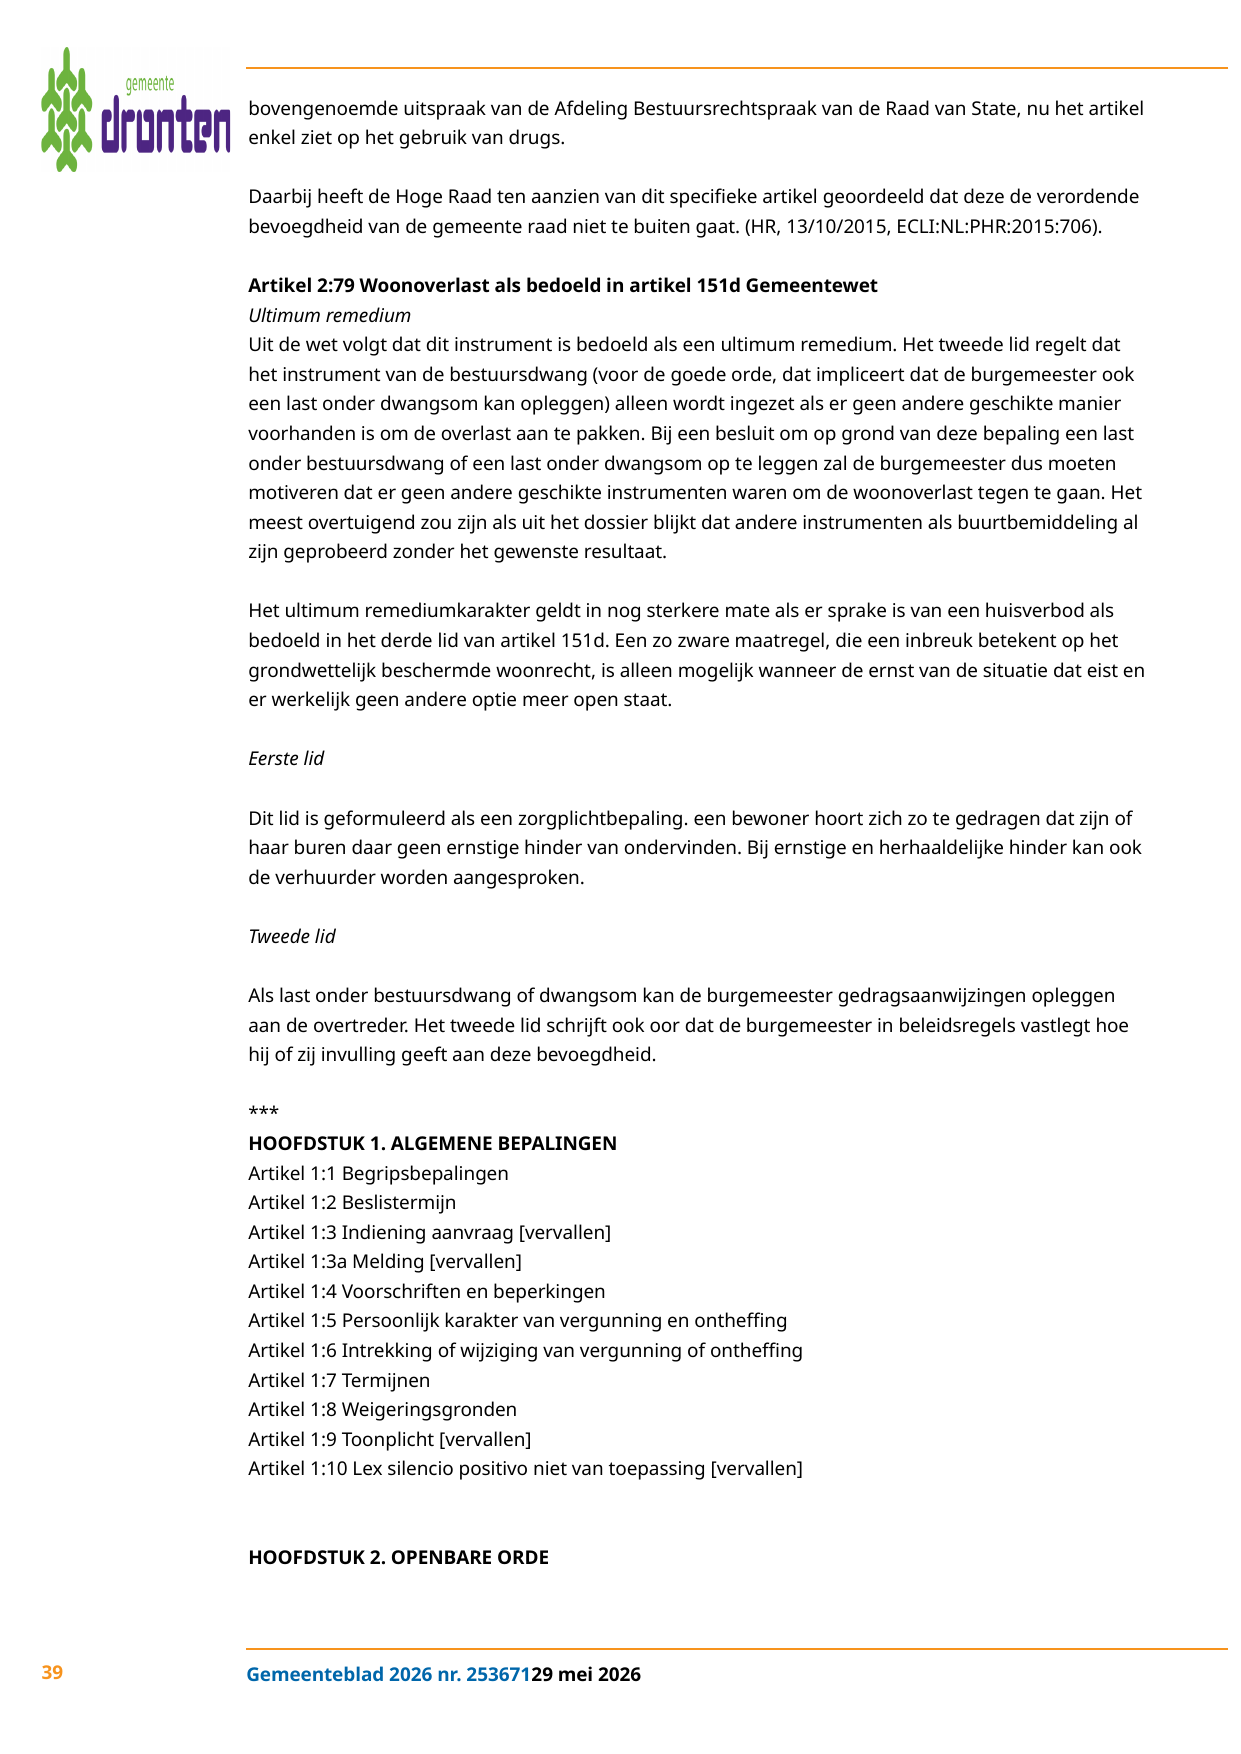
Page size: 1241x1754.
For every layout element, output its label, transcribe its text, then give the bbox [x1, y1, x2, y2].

text Het ultimum remediumkarakter geldt in nog sterkere mate als er sprake is van een huisverbod als bedoeld in het derde lid van artikel 151d. Een zo zware maatregel, die een inbreuk betekent op het grondwettelijk beschermde woonrecht, is alleen mogelijk wanneer de ernst van de situatie dat eist en er werkelijk geen andere optie meer open staat. [248, 598, 1152, 712]
text Artikel 1:10 Lex silencio positivo niet van toepassing [vervallen] [248, 1456, 1152, 1481]
text Als last onder bestuursdwang of dwangsom kan de burgemeester gedragsaanwijzingen opleggen aan de overtreder. Het tweede lid schrijft ook oor dat de burgemeester in beleidsregels vastlegt hoe hij of zij invulling geeft aan deze bevoegdheid. [248, 982, 1152, 1067]
text Artikel 1:5 Persoonlijk karakter van vergunning en ontheffing [248, 1308, 1152, 1333]
text *** [248, 1101, 1152, 1126]
text bovengenoemde uitspraak van de Afdeling Bestuursrechtspraak van de Raad van State, nu het artikel enkel ziet op het gebruik van drugs. [248, 95, 1152, 150]
text Artikel 1:3 Indiening aanvraag [vervallen] [248, 1219, 1152, 1245]
text HOOFDSTUK 2. OPENBARE ORDE [248, 1544, 1152, 1570]
text HOOFDSTUK 1. ALGEMENE BEPALINGEN [248, 1130, 1152, 1156]
text Artikel 1:4 Voorschriften en beperkingen [248, 1278, 1152, 1304]
text Daarbij heeft de Hoge Raad ten aanzien van dit specifieke artikel geoordeeld dat deze de verordende bevoegdheid van de gemeente raad niet te buiten gaat. (HR, 13/10/2015, ECLI:NL:PHR:2015:706). [248, 183, 1152, 239]
text Artikel 1:3a Melding [vervallen] [248, 1248, 1152, 1274]
text Artikel 1:1 Begripsbepalingen [248, 1160, 1152, 1186]
text Tweede lid [248, 923, 1152, 949]
text Artikel 1:8 Weigeringsgronden [248, 1396, 1152, 1422]
text Eerste lid [248, 746, 1152, 771]
text Artikel 2:79 Woonoverlast als bedoeld in artikel 151d Gemeentewet [248, 272, 1152, 298]
picture [41, 47, 231, 172]
text Artikel 1:7 Termijnen [248, 1367, 1152, 1393]
text Dit lid is geformuleerd als een zorgplichtbepaling. een bewoner hoort zich zo te gedragen dat zijn of haar buren daar geen ernstige hinder van ondervinden. Bij ernstige en herhaaldelijke hinder kan ook de verhuurder worden aangesproken. [248, 805, 1152, 890]
text Ultimum remedium [248, 302, 1152, 328]
text Artikel 1:9 Toonplicht [vervallen] [248, 1426, 1152, 1452]
text Artikel 1:6 Intrekking of wijziging van vergunning of ontheffing [248, 1337, 1152, 1363]
text Artikel 1:2 Beslistermijn [248, 1189, 1152, 1215]
text Uit de wet volgt dat dit instrument is bedoeld als een ultimum remedium. Het tweede lid regelt dat het instrument van de bestuursdwang (voor de goede orde, dat impliceert dat de burgemeester ook een last onder dwangsom kan opleggen) alleen wordt ingezet als er geen andere geschikte manier voorhanden is om de overlast aan te pakken. Bij een besluit om op grond van deze bepaling een last onder bestuursdwang of een last onder dwangsom op te leggen zal de burgemeester dus moeten motiveren dat er geen andere geschikte instrumenten waren om de woonoverlast tegen te gaan. Het meest overtuigend zou zijn als uit het dossier blijkt dat andere instrumenten als buurtbemiddeling al zijn geprobeerd zonder het gewenste resultaat. [248, 331, 1152, 564]
